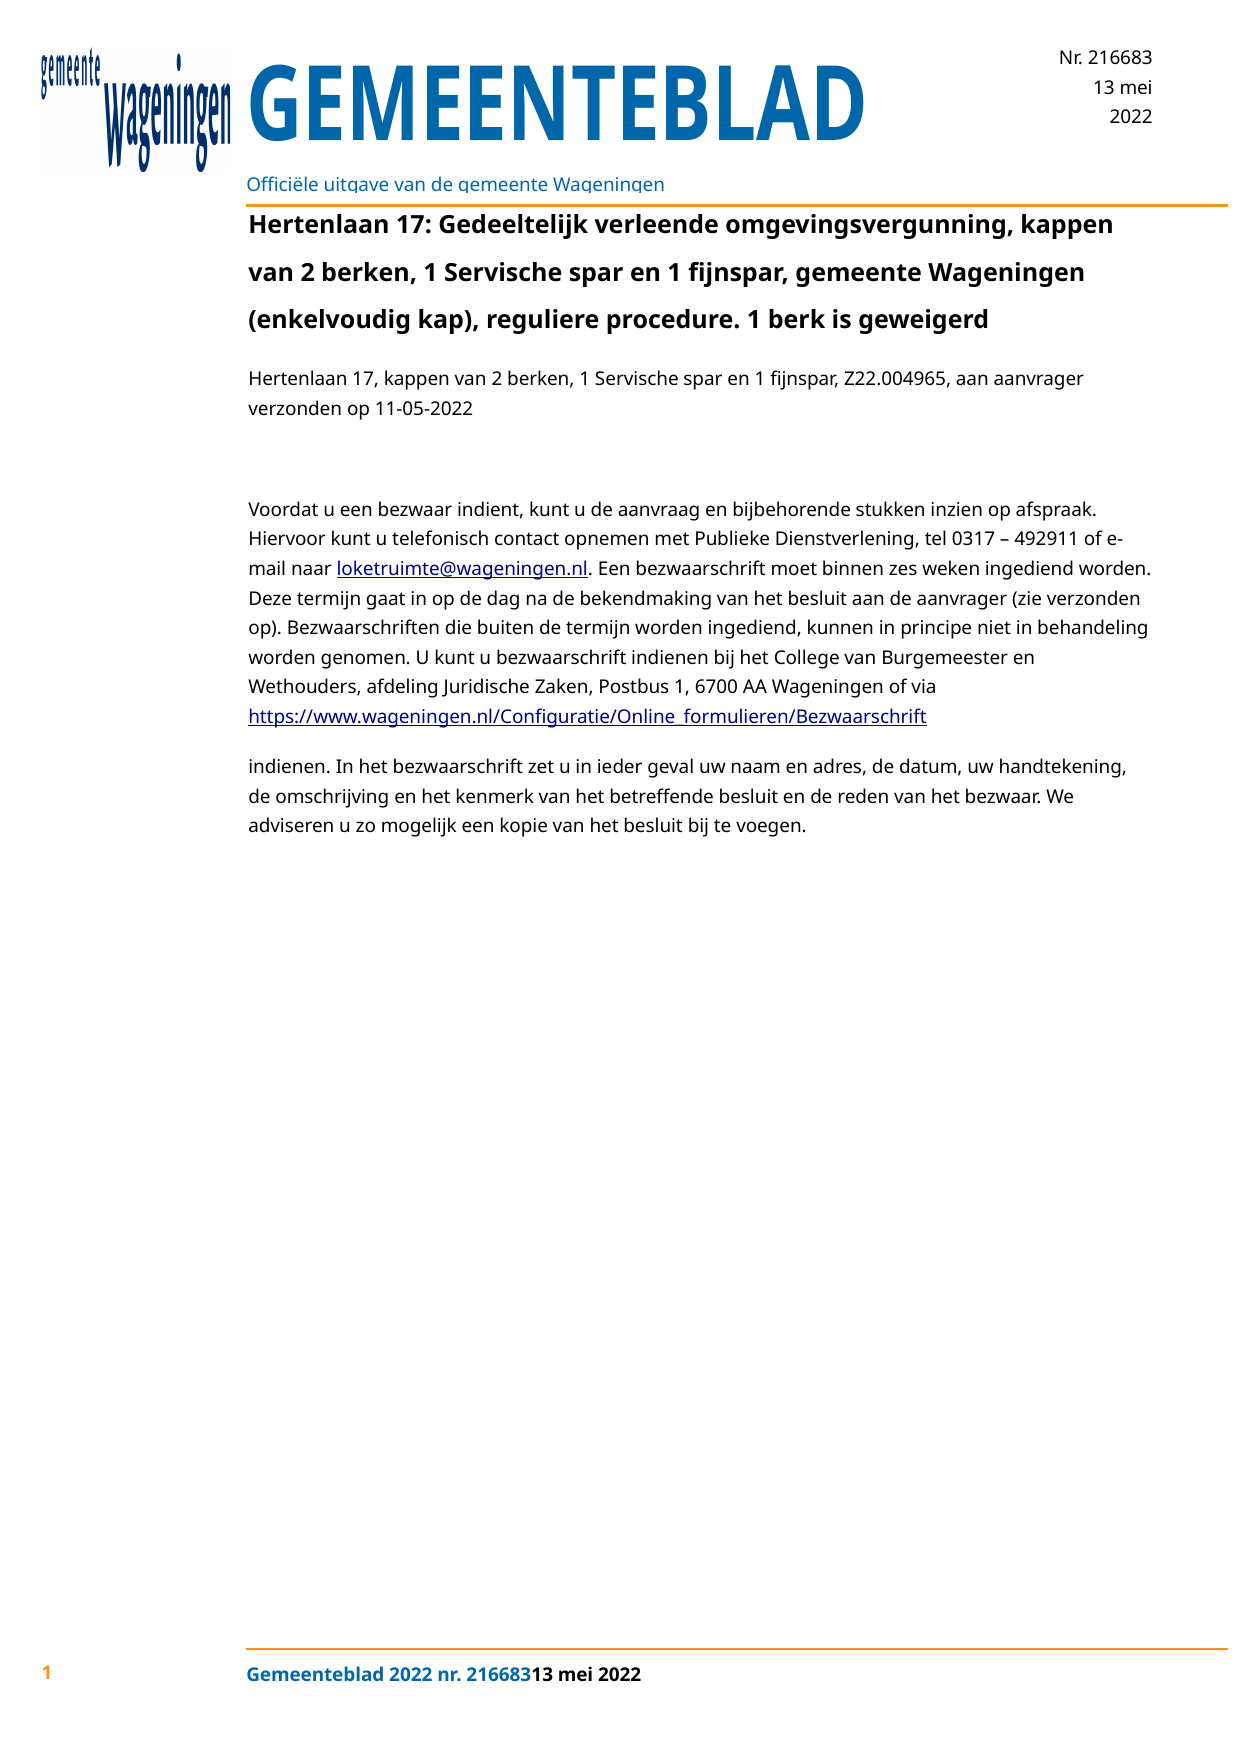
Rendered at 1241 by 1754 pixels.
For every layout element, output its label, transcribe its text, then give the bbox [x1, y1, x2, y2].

text indienen. In het bezwaarschrift zet u in ieder geval uw naam en adres, de datum, uw handtekening, de omschrijving en het kenmerk van het betreffende besluit en de reden van het bezwaar. We adviseren u zo mogelijk een kopie van het besluit bij te voegen. [248, 753, 1152, 838]
text Hertenlaan 17: Gedeeltelijk verleende omgevingsvergunning, kappen van 2 berken, 1 Servische spar en 1 fijnspar, gemeente Wageningen (enkelvoudig kap), reguliere procedure. 1 berk is geweigerd [248, 207, 1152, 336]
text Voordat u een bezwaar indient, kunt u de aanvraag en bijbehorende stukken inzien op afspraak. Hiervoor kunt u telefonisch contact opnemen met Publieke Dienstverlening, tel 0317 – 492911 of e-mail naar loketruimte@wageningen.nl. Een bezwaarschrift moet binnen zes weken ingediend worden. Deze termijn gaat in op de dag na de bekendmaking van het besluit aan de aanvrager (zie verzonden op). Bezwaarschriften die buiten de termijn worden ingediend, kunnen in principe niet in behandeling worden genomen. U kunt u bezwaarschrift indienen bij het College van Burgemeester en Wethouders, afdeling Juridische Zaken, Postbus 1, 6700 AA Wageningen of via https://www.wageningen.nl/Configuratie/Online_formulieren/Bezwaarschrift [248, 496, 1152, 729]
picture [41, 47, 231, 172]
text Hertenlaan 17, kappen van 2 berken, 1 Servische spar en 1 fijnspar, Z22.004965, aan aanvrager verzonden op 11-05-2022 [248, 366, 1152, 421]
